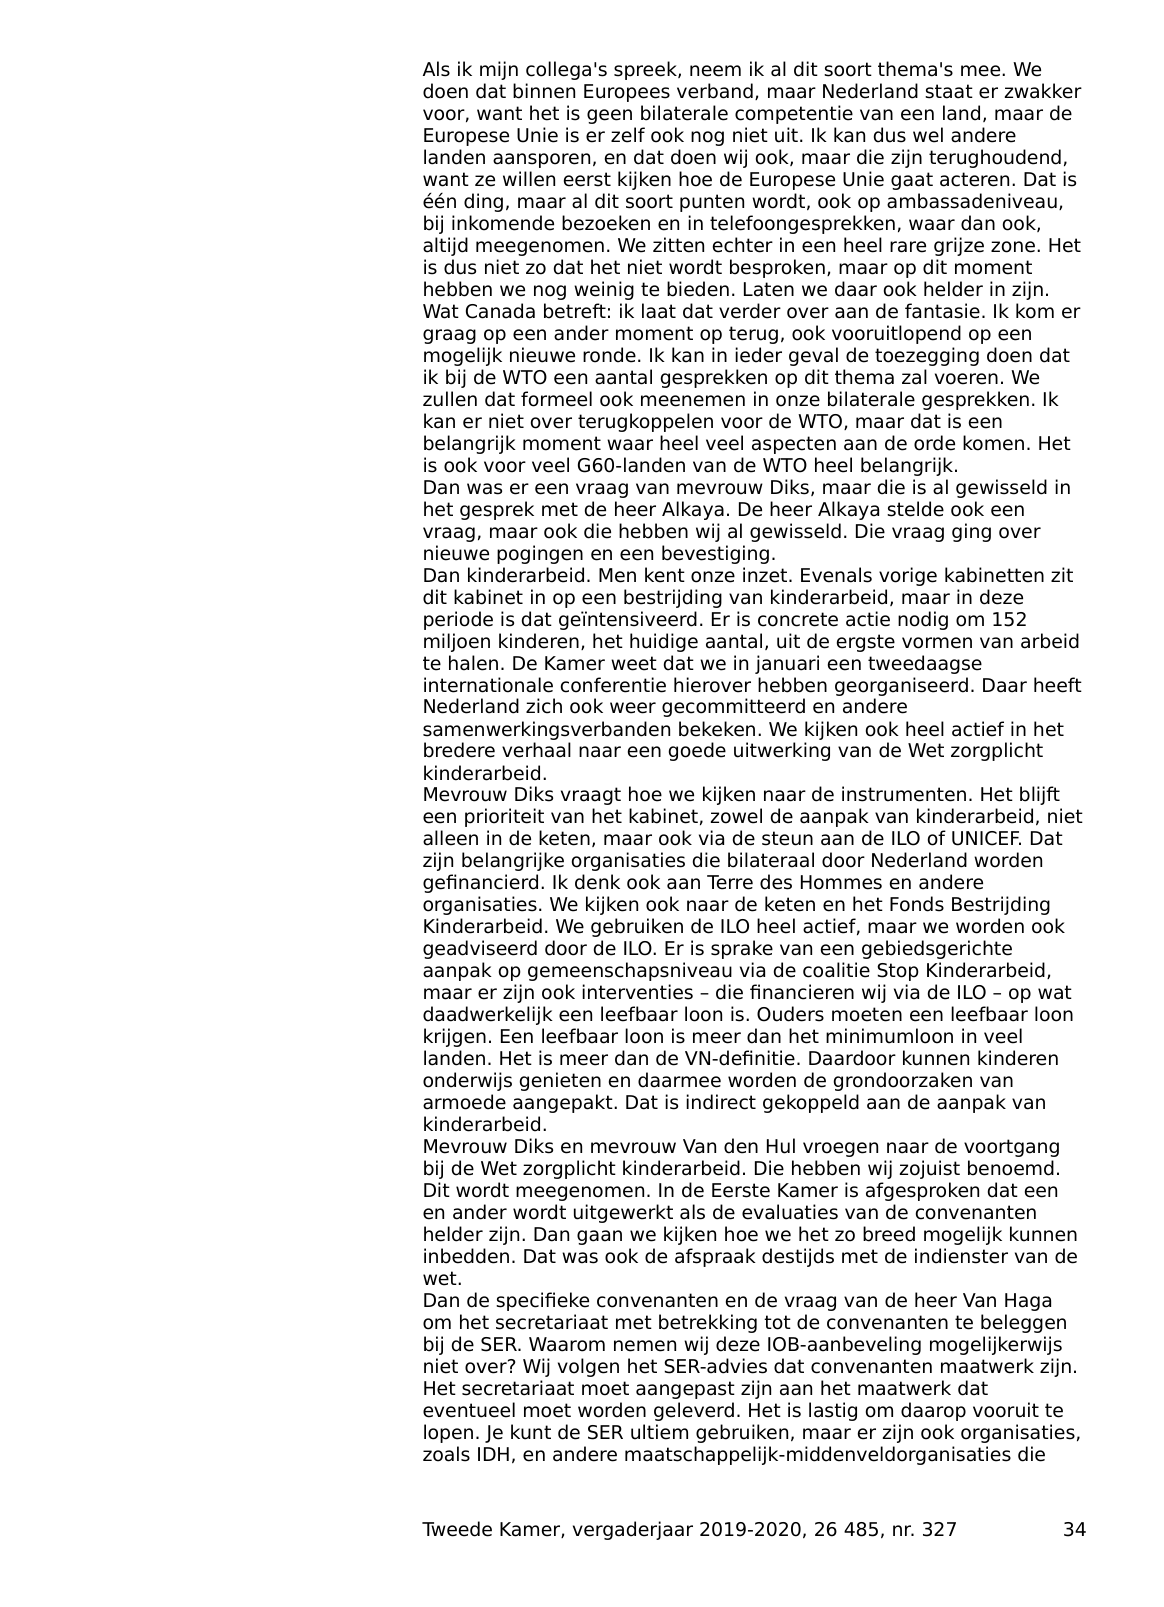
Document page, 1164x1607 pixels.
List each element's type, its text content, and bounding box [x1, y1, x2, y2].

text Dan was er een vraag van mevrouw Diks, maar die is al gewisseld in het gesprek met de heer Alkaya. De heer Alkaya stelde ook een vraag, maar ook die hebben wij al gewisseld. Die vraag ging over nieuwe pogingen en een bevestiging. [422, 477, 1087, 564]
text Dan kinderarbeid. Men kent onze inzet. Evenals vorige kabinetten zit dit kabinet in op een bestrijding van kinderarbeid, maar in deze periode is dat geïntensiveerd. Er is concrete actie nodig om 152 miljoen kinderen, het huidige aantal, uit de ergste vormen van arbeid te halen. De Kamer weet dat we in januari een tweedaagse internationale conferentie hierover hebben georganiseerd. Daar heeft Nederland zich ook weer gecommitteerd en andere samenwerkingsverbanden bekeken. We kijken ook heel actief in het bredere verhaal naar een goede uitwerking van de Wet zorgplicht kinderarbeid. [422, 564, 1087, 784]
text Als ik mijn collega's spreek, neem ik al dit soort thema's mee. We doen dat binnen Europees verband, maar Nederland staat er zwakker voor, want het is geen bilaterale competentie van een land, maar de Europese Unie is er zelf ook nog niet uit. Ik kan dus wel andere landen aansporen, en dat doen wij ook, maar die zijn terughoudend, want ze willen eerst kijken hoe de Europese Unie gaat acteren. Dat is één ding, maar al dit soort punten wordt, ook op ambassadeniveau, bij inkomende bezoeken en in telefoongesprekken, waar dan ook, altijd meegenomen. We zitten echter in een heel rare grijze zone. Het is dus niet zo dat het niet wordt besproken, maar op dit moment hebben we nog weinig te bieden. Laten we daar ook helder in zijn. Wat Canada betreft: ik laat dat verder over aan de fantasie. Ik kom er graag op een ander moment op terug, ook vooruitlopend op een mogelijk nieuwe ronde. Ik kan in ieder geval de toezegging doen dat ik bij de WTO een aantal gesprekken op dit thema zal voeren. We zullen dat formeel ook meenemen in onze bilaterale gesprekken. Ik kan er niet over terugkoppelen voor de WTO, maar dat is een belangrijk moment waar heel veel aspecten aan de orde komen. Het is ook voor veel G60-landen van de WTO heel belangrijk. [422, 59, 1087, 477]
text Dan de specifieke convenanten en de vraag van de heer Van Haga om het secretariaat met betrekking tot de convenanten te beleggen bij de SER. Waarom nemen wij deze IOB-aanbeveling mogelijkerwijs niet over? Wij volgen het SER-advies dat convenanten maatwerk zijn. Het secretariaat moet aangepast zijn aan het maatwerk dat eventueel moet worden geleverd. Het is lastig om daarop vooruit te lopen. Je kunt de SER ultiem gebruiken, maar er zijn ook organisaties, zoals IDH, en andere maatschappelijk-middenveldorganisaties die [422, 1290, 1087, 1466]
text Mevrouw Diks en mevrouw Van den Hul vroegen naar de voortgang bij de Wet zorgplicht kinderarbeid. Die hebben wij zojuist benoemd. Dit wordt meegenomen. In de Eerste Kamer is afgesproken dat een en ander wordt uitgewerkt als de evaluaties van de convenanten helder zijn. Dan gaan we kijken hoe we het zo breed mogelijk kunnen inbedden. Dat was ook de afspraak destijds met de indienster van de wet. [422, 1136, 1087, 1290]
text Mevrouw Diks vraagt hoe we kijken naar de instrumenten. Het blijft een prioriteit van het kabinet, zowel de aanpak van kinderarbeid, niet alleen in de keten, maar ook via de steun aan de ILO of UNICEF. Dat zijn belangrijke organisaties die bilateraal door Nederland worden gefinancierd. Ik denk ook aan Terre des Hommes en andere organisaties. We kijken ook naar de keten en het Fonds Bestrijding Kinderarbeid. We gebruiken de ILO heel actief, maar we worden ook geadviseerd door de ILO. Er is sprake van een gebiedsgerichte aanpak op gemeenschapsniveau via de coalitie Stop Kinderarbeid, maar er zijn ook interventies – die financieren wij via de ILO – op wat daadwerkelijk een leefbaar loon is. Ouders moeten een leefbaar loon krijgen. Een leefbaar loon is meer dan het minimumloon in veel landen. Het is meer dan de VN-definitie. Daardoor kunnen kinderen onderwijs genieten en daarmee worden de grondoorzaken van armoede aangepakt. Dat is indirect gekoppeld aan de aanpak van kinderarbeid. [422, 784, 1087, 1136]
